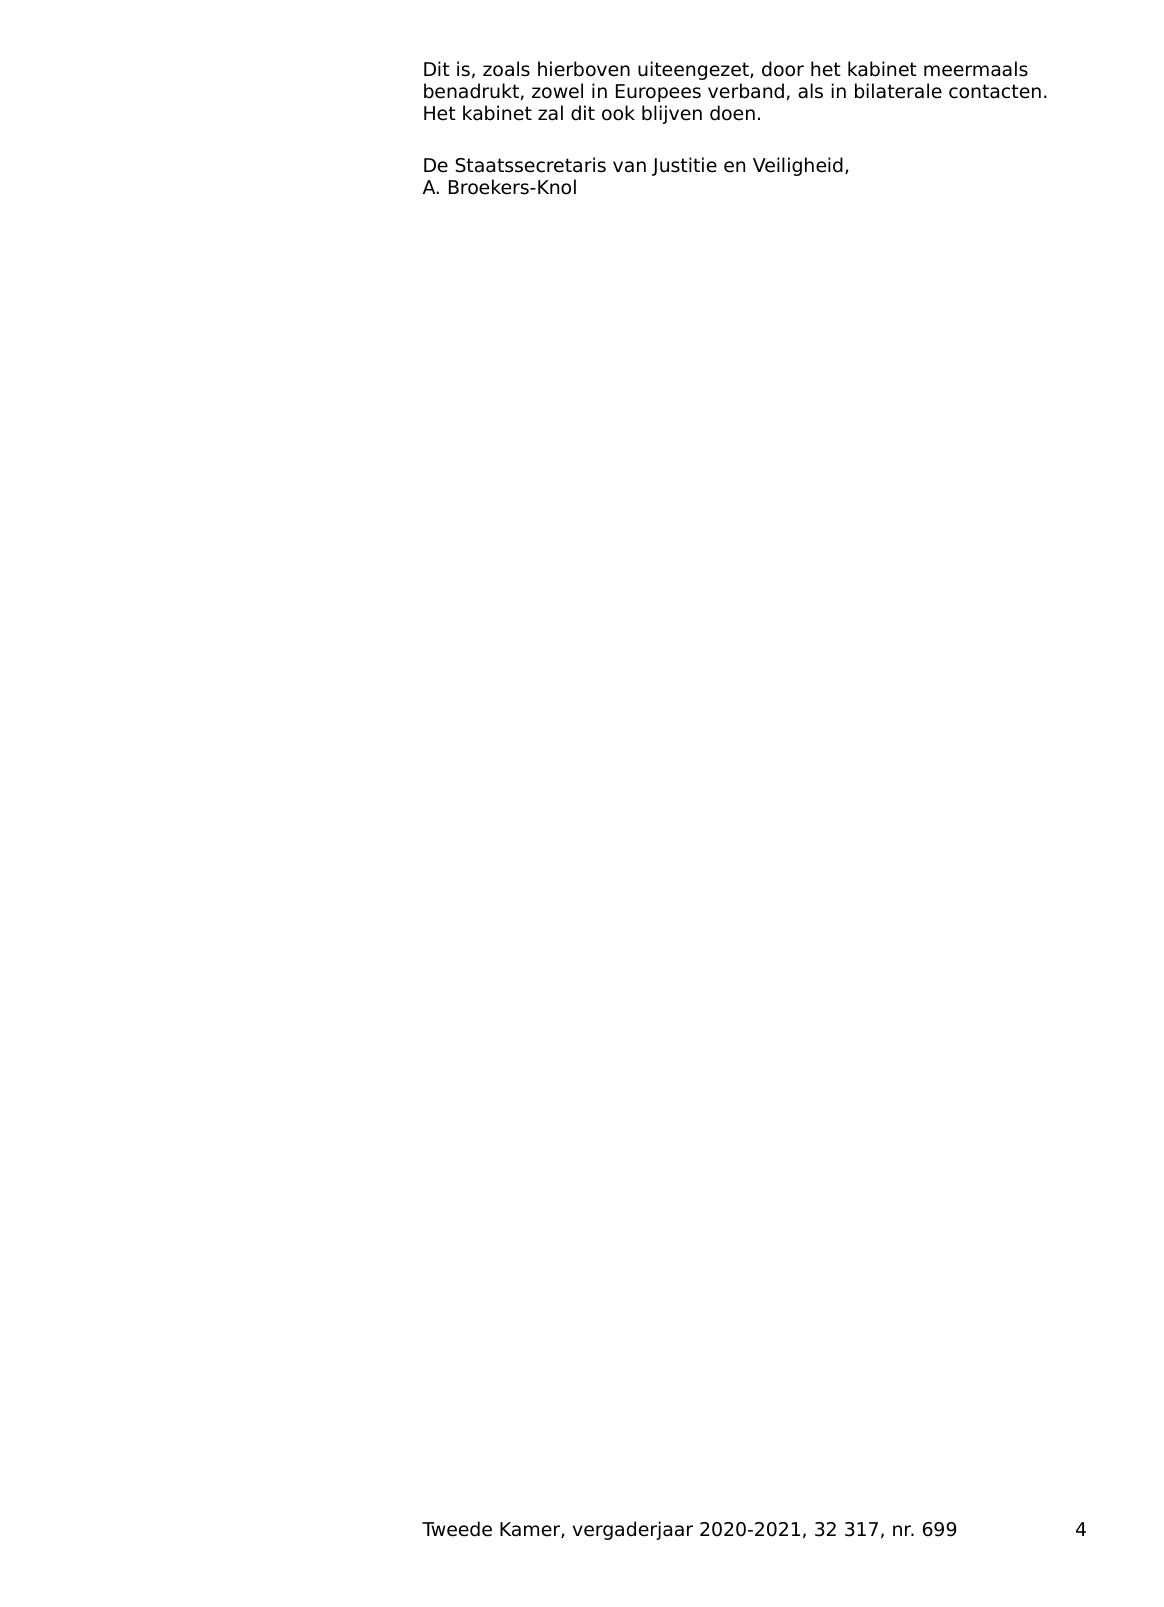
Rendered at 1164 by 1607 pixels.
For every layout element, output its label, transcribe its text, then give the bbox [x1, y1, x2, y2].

text Dit is, zoals hierboven uiteengezet, door het kabinet meermaals benadrukt, zowel in Europees verband, als in bilaterale contacten. Het kabinet zal dit ook blijven doen. [422, 59, 1087, 125]
text De Staatssecretaris van Justitie en Veiligheid, A. Broekers-Knol [422, 155, 1087, 199]
